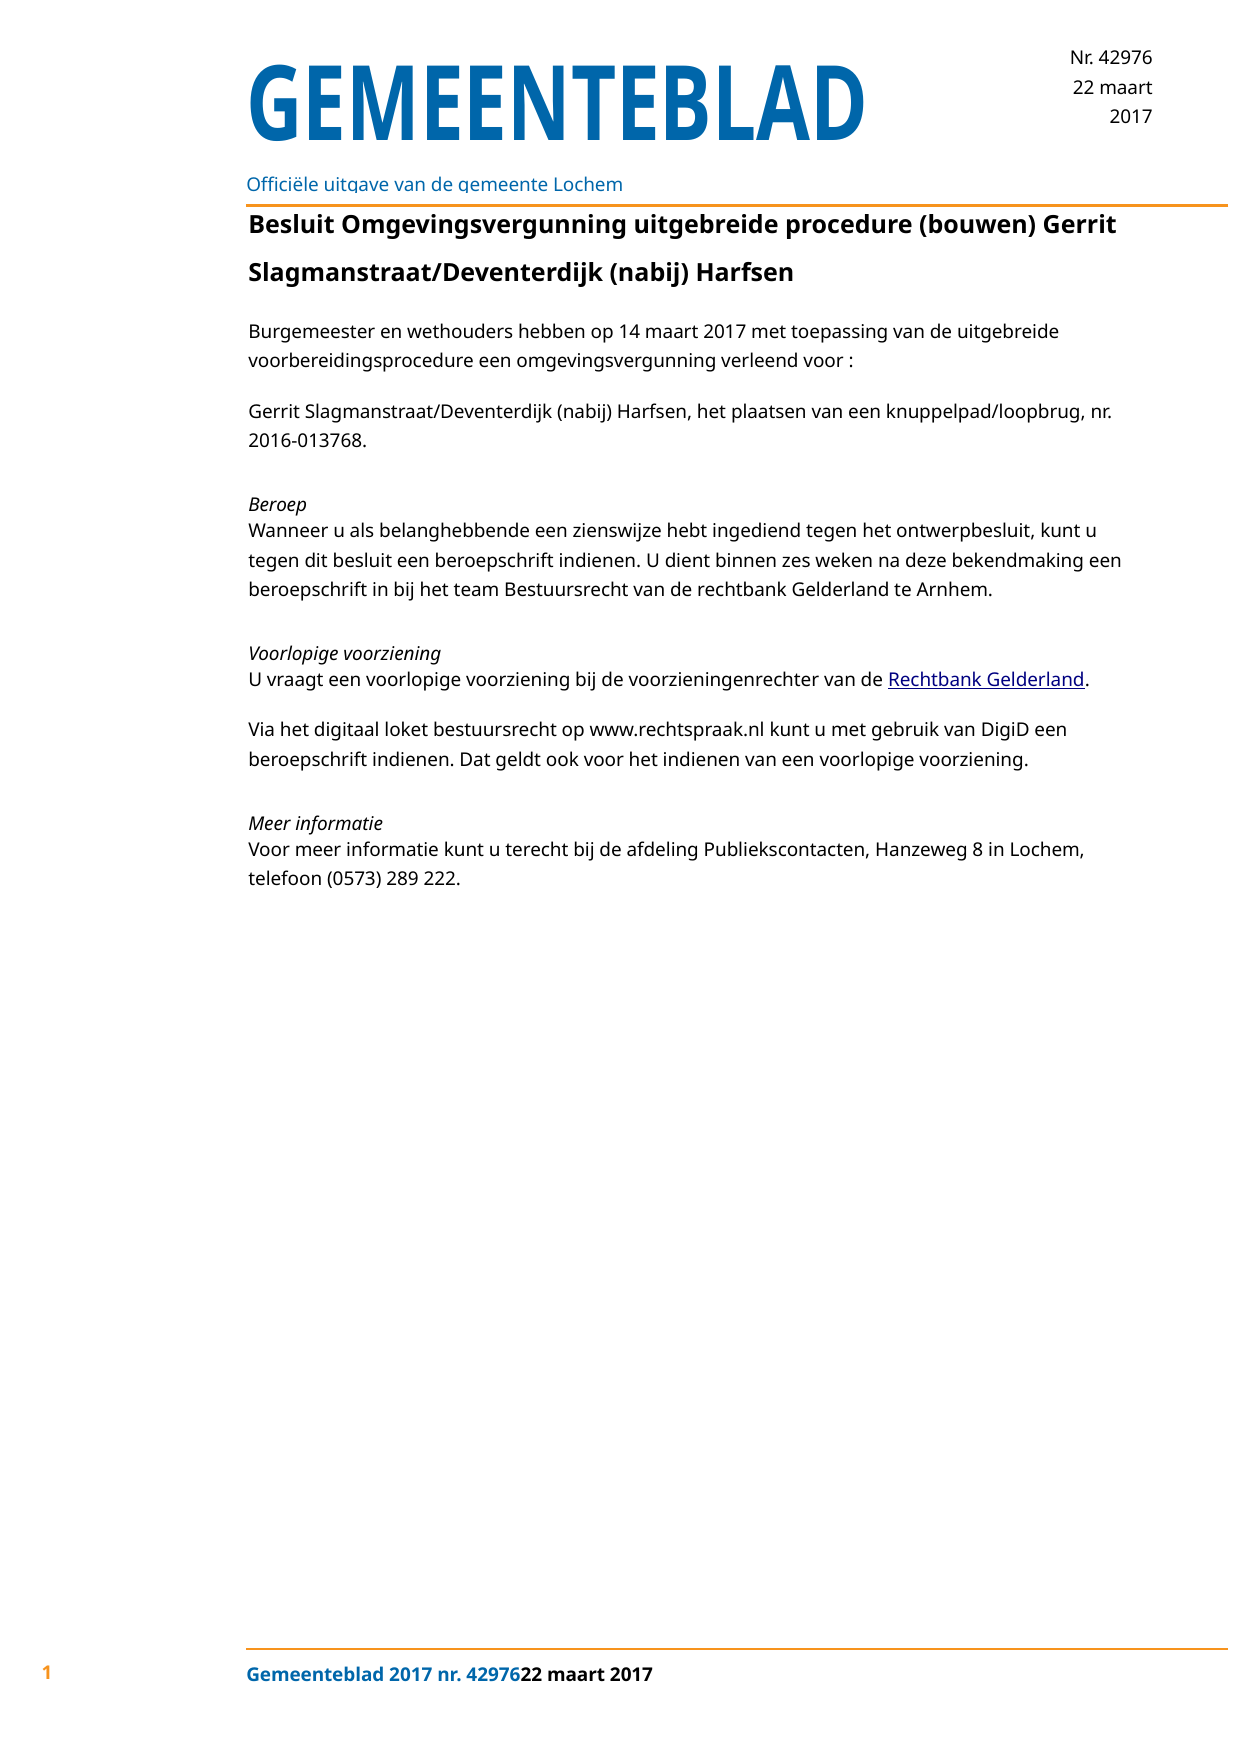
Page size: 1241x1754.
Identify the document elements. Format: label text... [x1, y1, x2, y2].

picture [41, 47, 231, 172]
text Beroep [248, 491, 1152, 517]
text Voorlopige voorziening [248, 640, 1152, 666]
text Besluit Omgevingsvergunning uitgebreide procedure (bouwen) Gerrit Slagmanstraat/Deventerdijk (nabij) Harfsen [248, 207, 1152, 288]
text Meer informatie [248, 810, 1152, 836]
text Burgemeester en wethouders hebben op 14 maart 2017 met toepassing van de uitgebreide voorbereidingsprocedure een omgevingsvergunning verleend voor : [248, 318, 1152, 373]
text U vraagt een voorlopige voorziening bij de voorzieningenrechter van de Rechtbank Gelderland. [248, 666, 1152, 692]
text Via het digitaal loket bestuursrecht op www.rechtspraak.nl kunt u met gebruik van DigiD een beroepschrift indienen. Dat geldt ook voor het indienen van een voorlopige voorziening. [248, 716, 1152, 772]
text Voor meer informatie kunt u terecht bij de afdeling Publiekscontacten, Hanzeweg 8 in Lochem, telefoon (0573) 289 222. [248, 836, 1152, 891]
text Wanneer u als belanghebbende een zienswijze hebt ingediend tegen het ontwerpbesluit, kunt u tegen dit besluit een beroepschrift indienen. U dient binnen zes weken na deze bekendmaking een beroepschrift in bij het team Bestuursrecht van de rechtbank Gelderland te Arnhem. [248, 517, 1152, 602]
text Gerrit Slagmanstraat/Deventerdijk (nabij) Harfsen, het plaatsen van een knuppelpad/loopbrug, nr. 2016-013768. [248, 398, 1152, 453]
